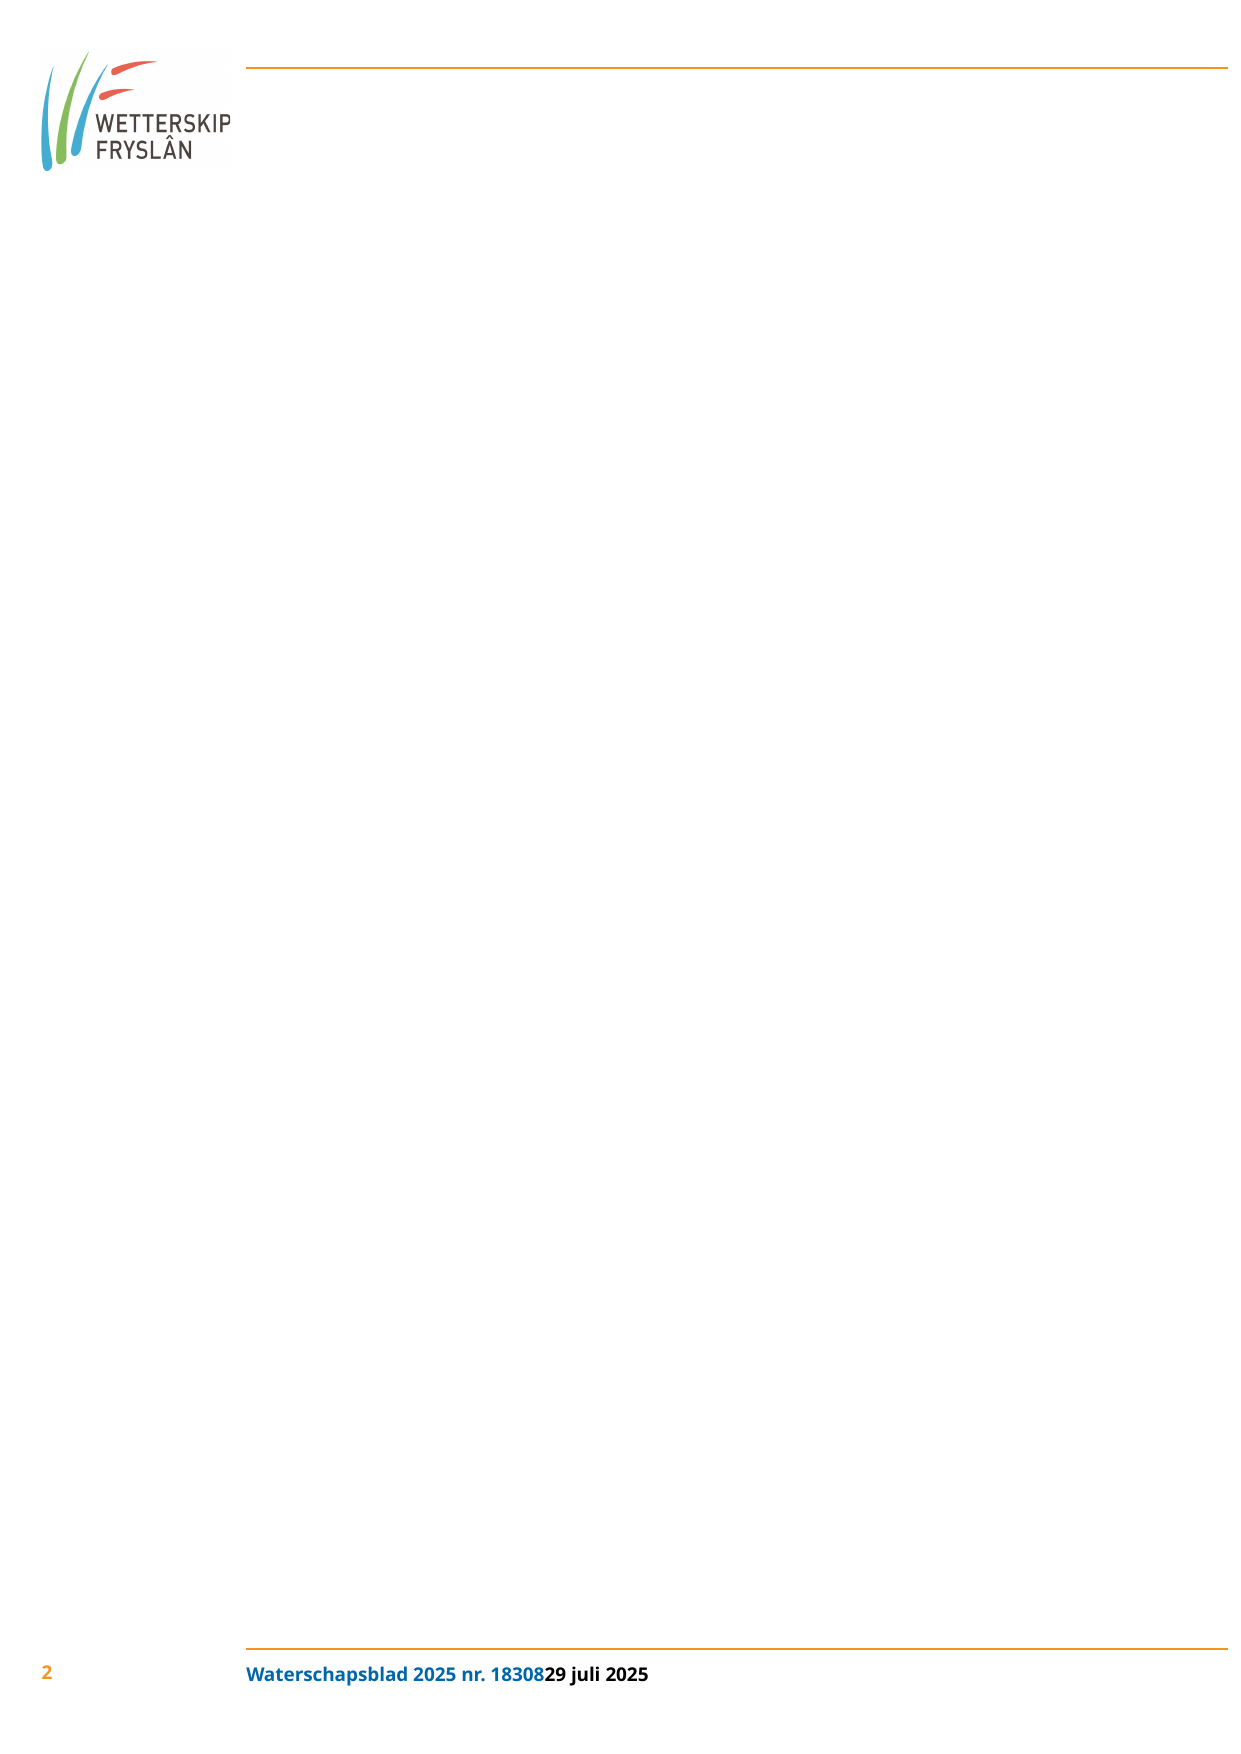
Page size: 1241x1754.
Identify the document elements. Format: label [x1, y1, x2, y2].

picture [41, 47, 231, 172]
